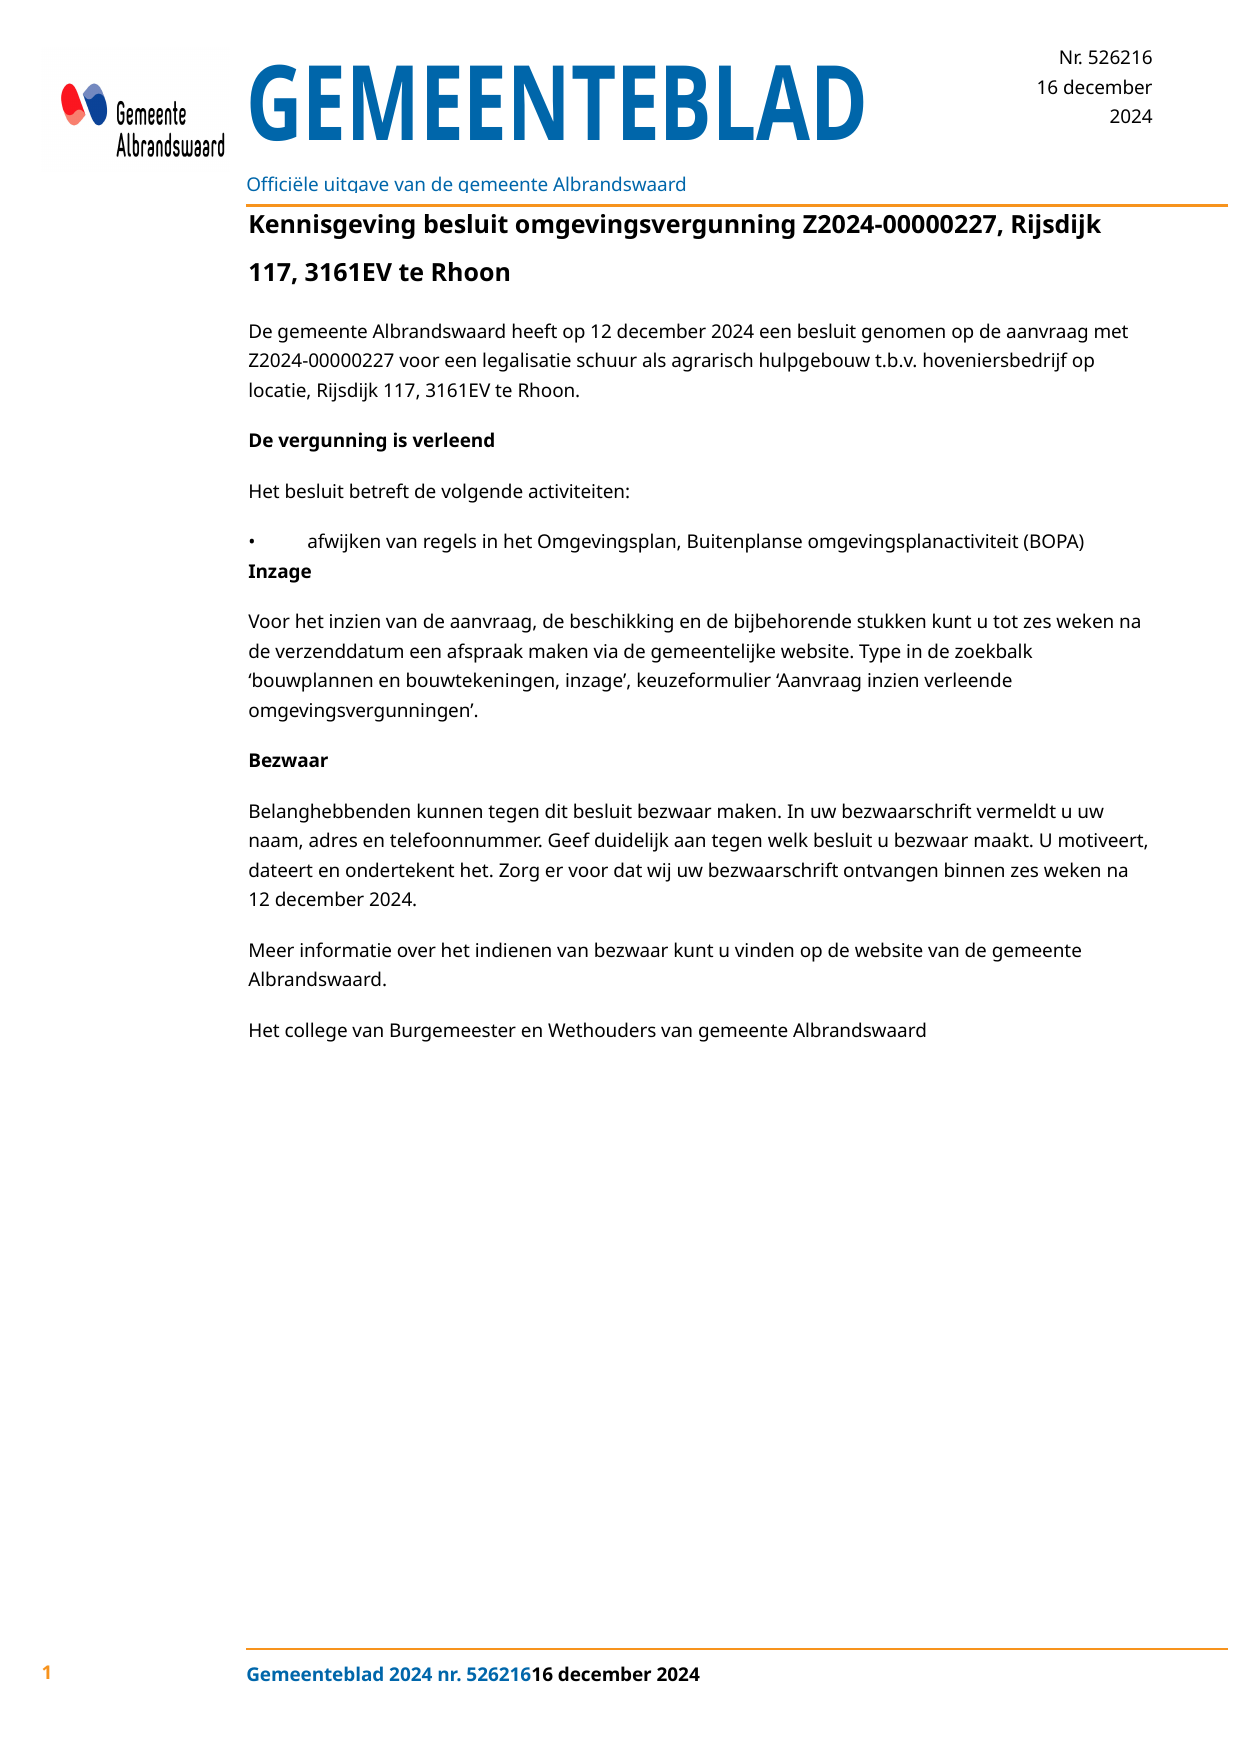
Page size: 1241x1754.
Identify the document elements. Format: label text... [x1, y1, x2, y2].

text Belanghebbenden kunnen tegen dit besluit bezwaar maken. In uw bezwaarschrift vermeldt u uw naam, adres en telefoonnummer. Geef duidelijk aan tegen welk besluit u bezwaar maakt. U motiveert, dateert en ondertekent het. Zorg er voor dat wij uw bezwaarschrift ontvangen binnen zes weken na 12 december 2024. [248, 798, 1152, 912]
text Het college van Burgemeester en Wethouders van gemeente Albrandswaard [248, 1017, 1152, 1043]
text De gemeente Albrandswaard heeft op 12 december 2024 een besluit genomen op de aanvraag met Z2024-00000227 voor een legalisatie schuur als agrarisch hulpgebouw t.b.v. hoveniersbedrijf op locatie, Rijsdijk 117, 3161EV te Rhoon. [248, 318, 1152, 403]
text Kennisgeving besluit omgevingsvergunning Z2024-00000227, Rijsdijk 117, 3161EV te Rhoon [248, 207, 1152, 288]
text De vergunning is verleend [248, 427, 1152, 453]
text Het besluit betreft de volgende activiteiten: [248, 478, 1152, 504]
text Inzage [248, 558, 1152, 584]
text Meer informatie over het indienen van bezwaar kunt u vinden op de website van de gemeente Albrandswaard. [248, 937, 1152, 992]
text Voor het inzien van de aanvraag, de beschikking en de bijbehorende stukken kunt u tot zes weken na de verzenddatum een afspraak maken via de gemeentelijke website. Type in de zoekbalk ‘bouwplannen en bouwtekeningen, inzage’, keuzeformulier ‘Aanvraag inzien verleende omgevingsvergunningen’. [248, 608, 1152, 723]
text Bezwaar [248, 747, 1152, 773]
picture [41, 47, 231, 172]
list afwijken van regels in het Omgevingsplan, Buitenplanse omgevingsplanactiviteit (BOPA) [248, 528, 1152, 554]
